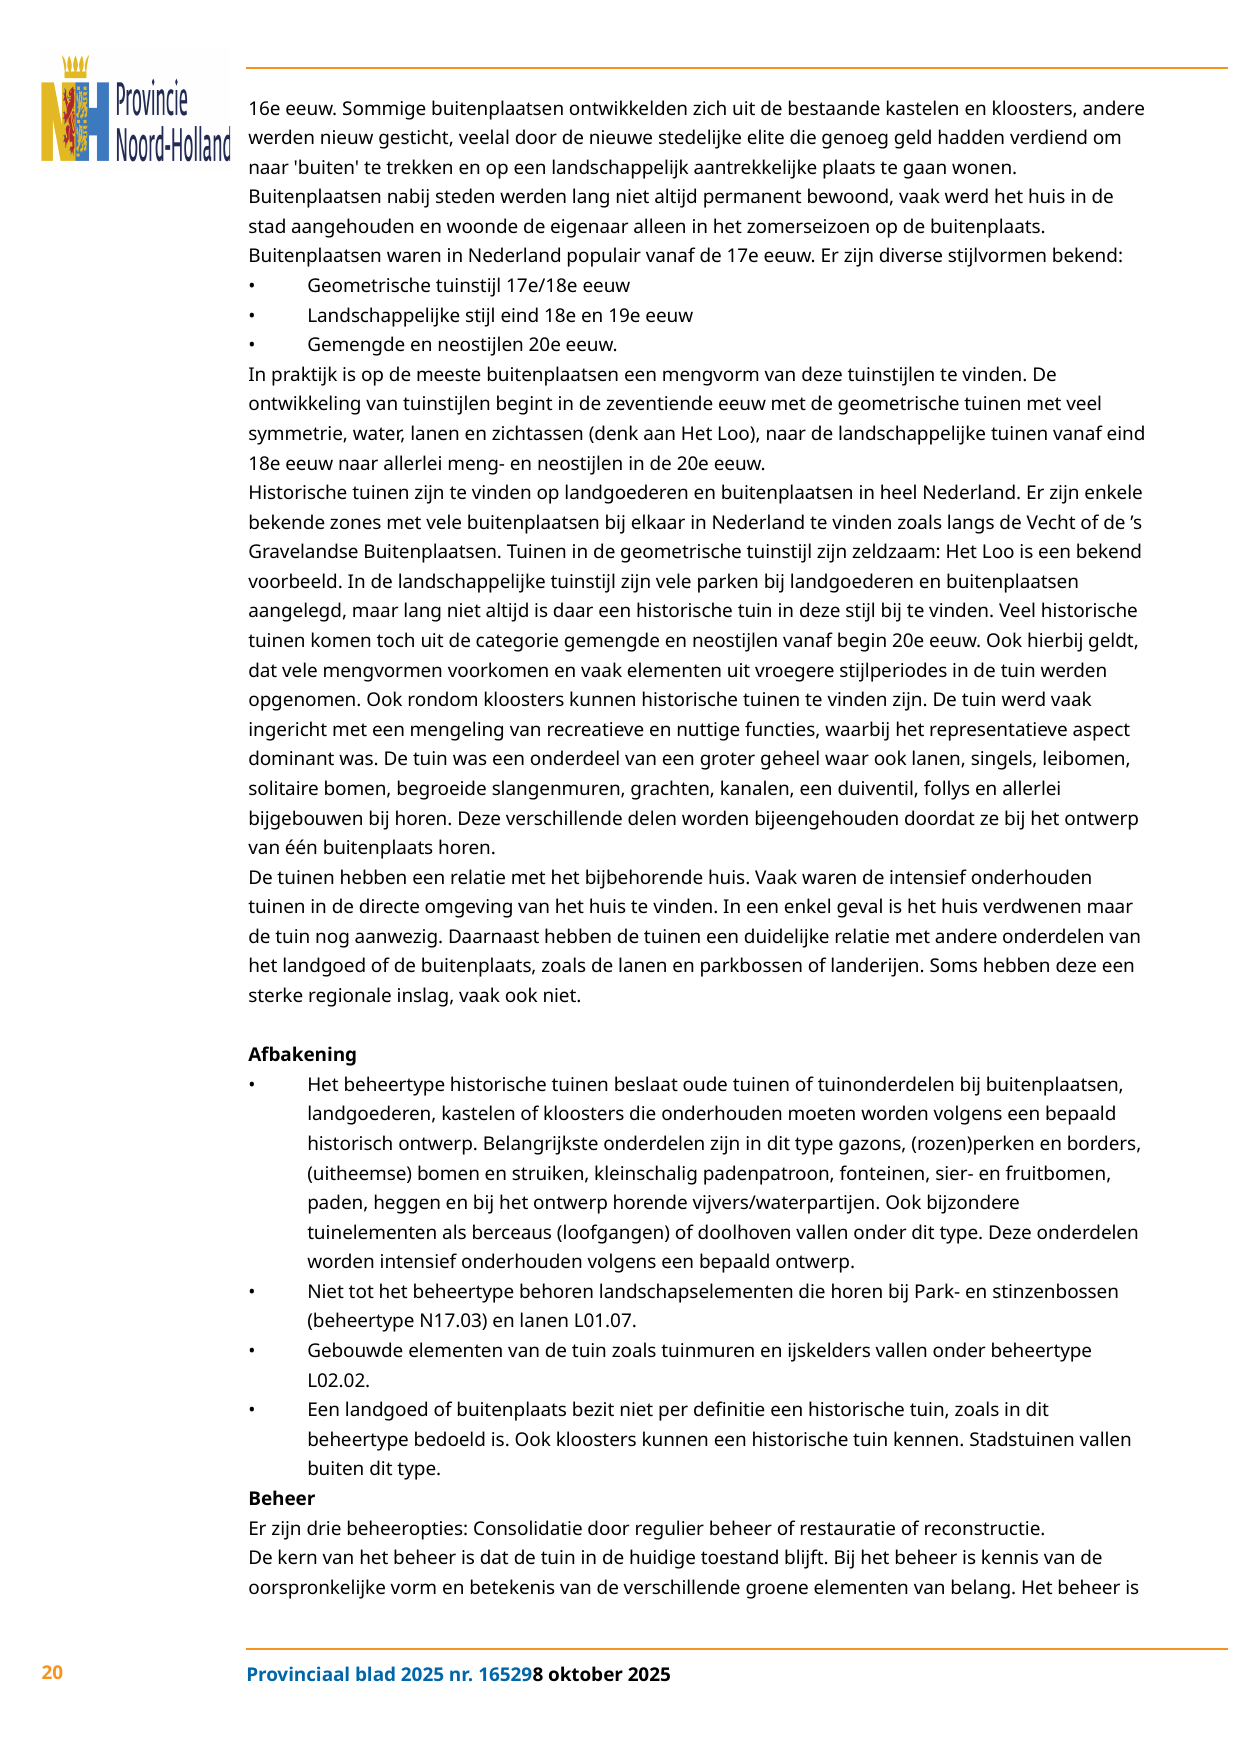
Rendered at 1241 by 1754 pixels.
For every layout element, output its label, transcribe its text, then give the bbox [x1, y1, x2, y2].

text In praktijk is op de meeste buitenplaatsen een mengvorm van deze tuinstijlen te vinden. De ontwikkeling van tuinstijlen begint in de zeventiende eeuw met de geometrische tuinen met veel symmetrie, water, lanen en zichtassen (denk aan Het Loo), naar de landschappelijke tuinen vanaf eind 18e eeuw naar allerlei meng- en neostijlen in de 20e eeuw. [248, 361, 1152, 476]
list Het beheertype historische tuinen beslaat oude tuinen of tuinonderdelen bij buitenplaatsen, landgoederen, kastelen of kloosters die onderhouden moeten worden volgens een bepaald historisch ontwerp. Belangrijkste onderdelen zijn in dit type gazons, (rozen)perken en borders, (uitheemse) bomen en struiken, kleinschalig padenpatroon, fonteinen, sier- en fruitbomen, paden, heggen en bij het ontwerp horende vijvers/waterpartijen. Ook bijzondere tuinelementen als berceaus (loofgangen) of doolhoven vallen onder dit type. Deze onderdelen worden intensief onderhouden volgens een bepaald ontwerp. [248, 1071, 1152, 1274]
list Een landgoed of buitenplaats bezit niet per definitie een historische tuin, zoals in dit beheertype bedoeld is. Ook kloosters kunnen een historische tuin kennen. Stadstuinen vallen buiten dit type. [248, 1396, 1152, 1481]
text Afbakening [248, 1041, 1152, 1067]
text Beheer [248, 1485, 1152, 1511]
text De kern van het beheer is dat de tuin in de huidige toestand blijft. Bij het beheer is kennis van de oorspronkelijke vorm en betekenis van de verschillende groene elementen van belang. Het beheer is [248, 1544, 1152, 1600]
picture [41, 47, 231, 172]
list Gemengde en neostijlen 20e eeuw. [248, 331, 1152, 357]
text 16e eeuw. Sommige buitenplaatsen ontwikkelden zich uit de bestaande kastelen en kloosters, andere werden nieuw gesticht, veelal door de nieuwe stedelijke elite die genoeg geld hadden verdiend om naar 'buiten' te trekken en op een landschappelijk aantrekkelijke plaats te gaan wonen. Buitenplaatsen nabij steden werden lang niet altijd permanent bewoond, vaak werd het huis in de stad aangehouden en woonde de eigenaar alleen in het zomerseizoen op de buitenplaats. Buitenplaatsen waren in Nederland populair vanaf de 17e eeuw. Er zijn diverse stijlvormen bekend: [248, 95, 1152, 268]
list Niet tot het beheertype behoren landschapselementen die horen bij Park- en stinzenbossen (beheertype N17.03) en lanen L01.07. [248, 1278, 1152, 1333]
list Gebouwde elementen van de tuin zoals tuinmuren en ijskelders vallen onder beheertype L02.02. [248, 1337, 1152, 1393]
text Historische tuinen zijn te vinden op landgoederen en buitenplaatsen in heel Nederland. Er zijn enkele bekende zones met vele buitenplaatsen bij elkaar in Nederland te vinden zoals langs de Vecht of de ’s Gravelandse Buitenplaatsen. Tuinen in de geometrische tuinstijl zijn zeldzaam: Het Loo is een bekend voorbeeld. In de landschappelijke tuinstijl zijn vele parken bij landgoederen en buitenplaatsen aangelegd, maar lang niet altijd is daar een historische tuin in deze stijl bij te vinden. Veel historische tuinen komen toch uit de categorie gemengde en neostijlen vanaf begin 20e eeuw. Ook hierbij geldt, dat vele mengvormen voorkomen en vaak elementen uit vroegere stijlperiodes in de tuin werden opgenomen. Ook rondom kloosters kunnen historische tuinen te vinden zijn. De tuin werd vaak ingericht met een mengeling van recreatieve en nuttige functies, waarbij het representatieve aspect dominant was. De tuin was een onderdeel van een groter geheel waar ook lanen, singels, leibomen, solitaire bomen, begroeide slangenmuren, grachten, kanalen, een duiventil, follys en allerlei bijgebouwen bij horen. Deze verschillende delen worden bijeengehouden doordat ze bij het ontwerp van één buitenplaats horen. [248, 479, 1152, 860]
text Er zijn drie beheeropties: Consolidatie door regulier beheer of restauratie of reconstructie. [248, 1515, 1152, 1541]
list Landschappelijke stijl eind 18e en 19e eeuw [248, 302, 1152, 328]
list Geometrische tuinstijl 17e/18e eeuw [248, 272, 1152, 298]
text De tuinen hebben een relatie met het bijbehorende huis. Vaak waren de intensief onderhouden tuinen in de directe omgeving van het huis te vinden. In een enkel geval is het huis verdwenen maar de tuin nog aanwezig. Daarnaast hebben de tuinen een duidelijke relatie met andere onderdelen van het landgoed of de buitenplaats, zoals de lanen en parkbossen of landerijen. Soms hebben deze een sterke regionale inslag, vaak ook niet. [248, 864, 1152, 1008]
